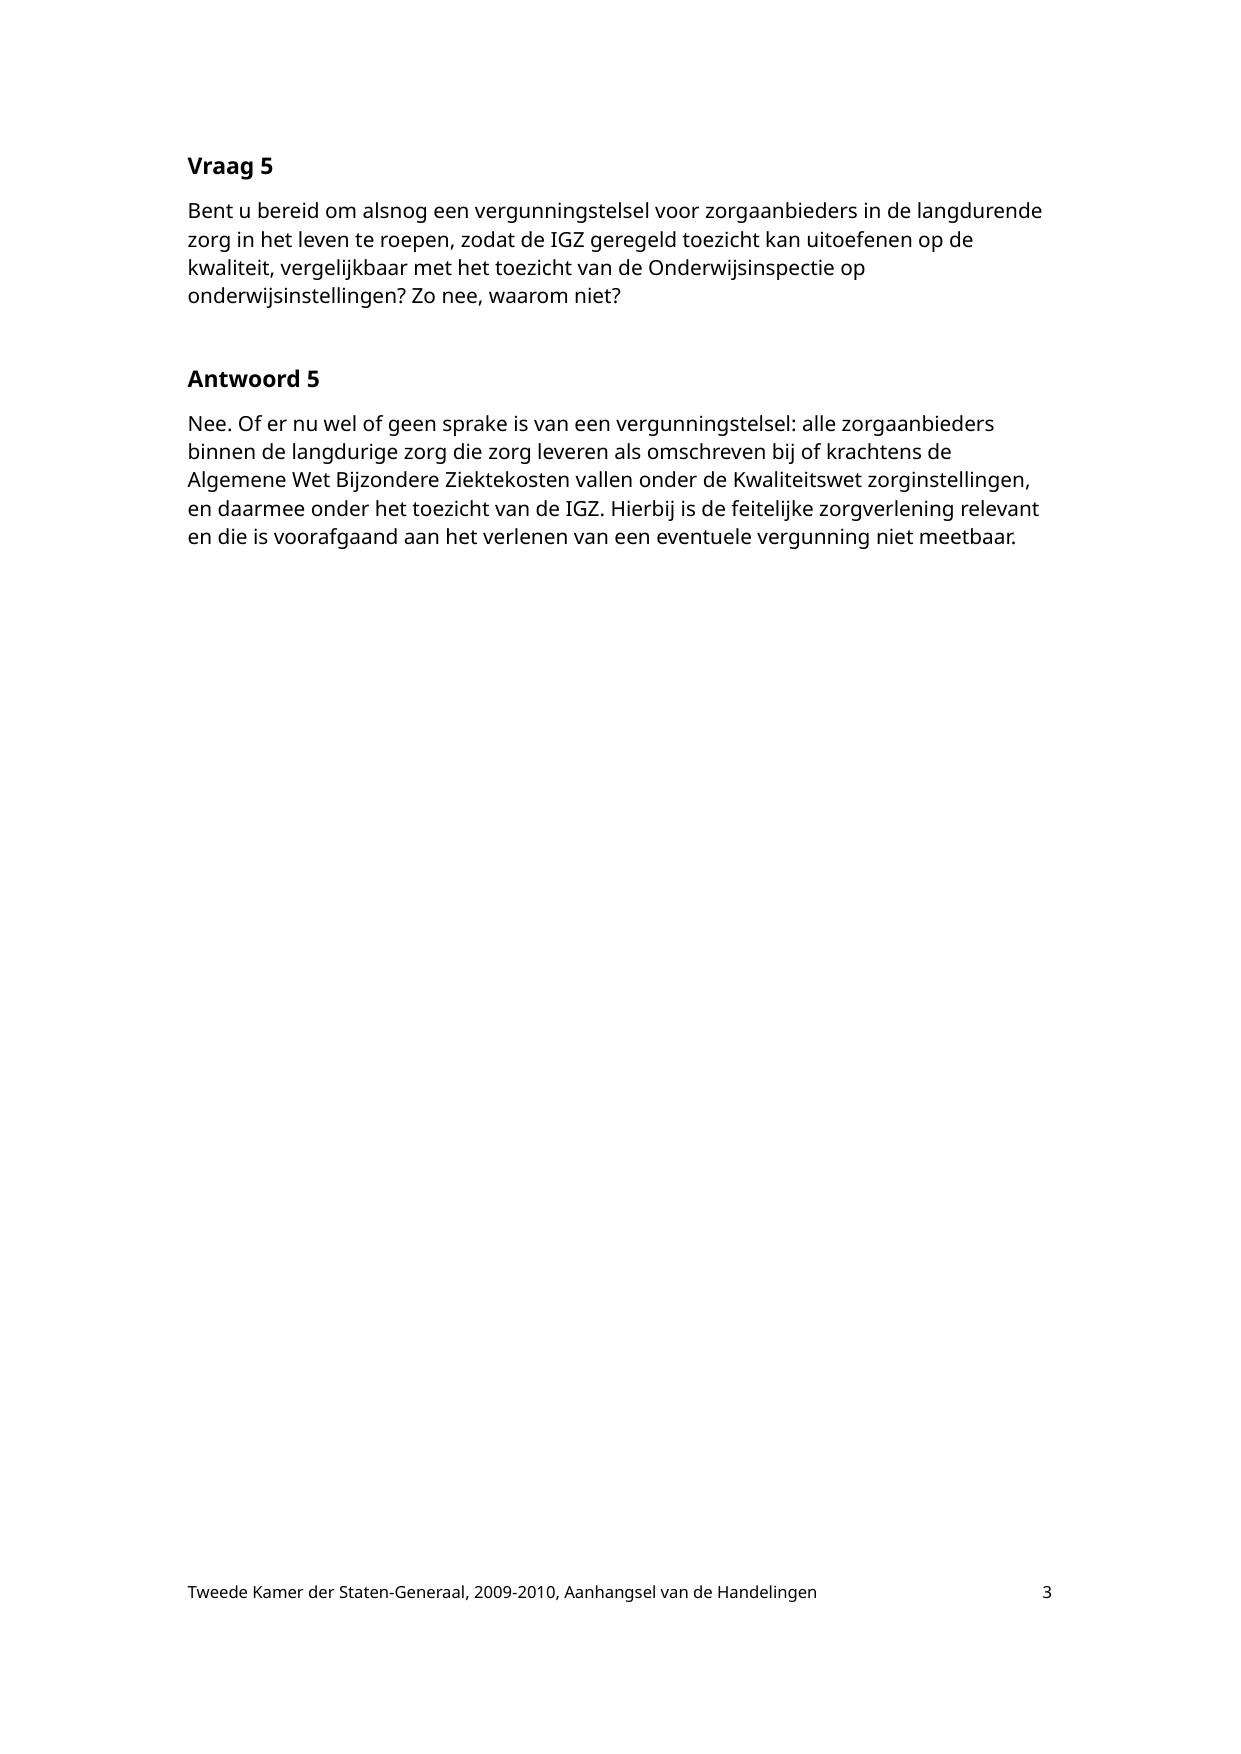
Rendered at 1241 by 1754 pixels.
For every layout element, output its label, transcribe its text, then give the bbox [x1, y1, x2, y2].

text Bent u bereid om alsnog een vergunningstelsel voor zorgaanbieders in de langdurende zorg in het leven te roepen, zodat de IGZ geregeld toezicht kan uitoefenen op de kwaliteit, vergelijkbaar met het toezicht van de Onderwijsinspectie op onderwijsinstellingen? Zo nee, waarom niet? [187, 196, 1053, 310]
text Nee. Of er nu wel of geen sprake is van een vergunningstelsel: alle zorgaanbieders binnen de langdurige zorg die zorg leveren als omschreven bij of krachtens de Algemene Wet Bijzondere Ziektekosten vallen onder de Kwaliteitswet zorginstellingen, en daarmee onder het toezicht van de IGZ. Hierbij is de feitelijke zorgverlening relevant en die is voorafgaand aan het verlenen van een eventuele vergunning niet meetbaar. [187, 409, 1053, 551]
subtitle Antwoord 5 [187, 362, 1053, 394]
subtitle Vraag 5 [187, 150, 1053, 181]
